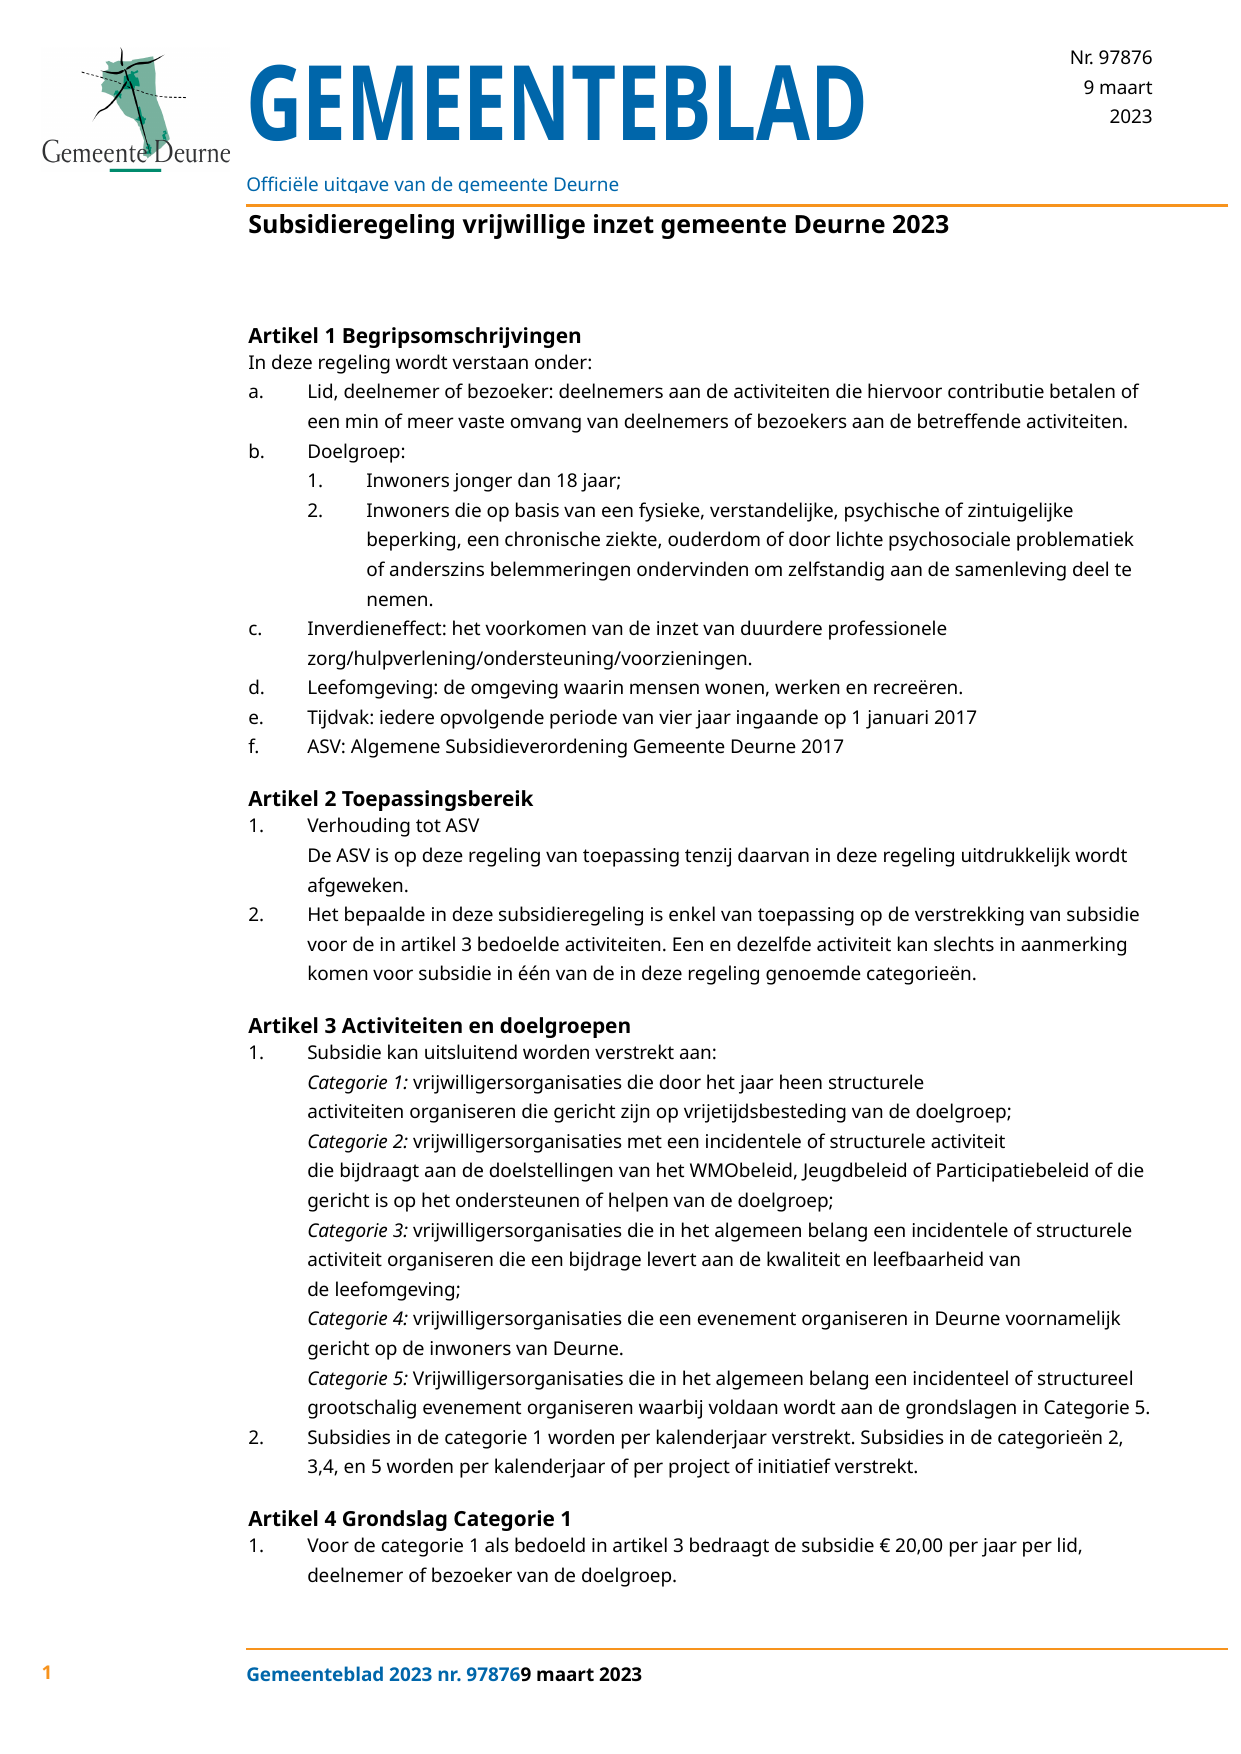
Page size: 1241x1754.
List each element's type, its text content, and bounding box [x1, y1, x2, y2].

list Lid, deelnemer of bezoeker: deelnemers aan de activiteiten die hiervoor contributie betalen of een min of meer vaste omvang van deelnemers of bezoekers aan de betreffende activiteiten. [248, 379, 1152, 434]
list Inwoners jonger dan 18 jaar; [307, 467, 1152, 493]
list Doelgroep: [248, 438, 1152, 464]
list Het bepaalde in deze subsidieregeling is enkel van toepassing op de verstrekking van subsidie voor de in artikel 3 bedoelde activiteiten. Een en dezelfde activiteit kan slechts in aanmerking komen voor subsidie in één van de in deze regeling genoemde categorieën. [248, 901, 1152, 986]
list Leefomgeving: de omgeving waarin mensen wonen, werken en recreëren. [248, 674, 1152, 700]
list Categorie 3: vrijwilligersorganisaties die in het algemeen belang een incidentele of structurele activiteit organiseren die een bijdrage levert aan de kwaliteit en leefbaarheid van de leefomgeving; [248, 1217, 1152, 1302]
list ASV: Algemene Subsidieverordening Gemeente Deurne 2017 [248, 734, 1152, 759]
text Artikel 1 Begripsomschrijvingen [248, 321, 1152, 349]
list Categorie 1: vrijwilligersorganisaties die door het jaar heen structurele activiteiten organiseren die gericht zijn op vrijetijdsbesteding van de doelgroep; [248, 1069, 1152, 1124]
text Subsidieregeling vrijwillige inzet gemeente Deurne 2023 [248, 207, 1152, 241]
list Inwoners die op basis van een fysieke, verstandelijke, psychische of zintuigelijke beperking, een chronische ziekte, ouderdom of door lichte psychosociale problematiek of anderszins belemmeringen ondervinden om zelfstandig aan de samenleving deel te nemen. [307, 497, 1152, 612]
list Inverdieneffect: het voorkomen van de inzet van duurdere professionele zorg/hulpverlening/ondersteuning/voorzieningen. [248, 615, 1152, 671]
picture [41, 47, 231, 172]
text Artikel 4 Grondslag Categorie 1 [248, 1504, 1152, 1532]
list Tijdvak: iedere opvolgende periode van vier jaar ingaande op 1 januari 2017 [248, 704, 1152, 730]
list Categorie 4: vrijwilligersorganisaties die een evenement organiseren in Deurne voornamelijk gericht op de inwoners van Deurne. [248, 1306, 1152, 1361]
list Subsidies in de categorie 1 worden per kalenderjaar verstrekt. Subsidies in de categorieën 2, 3,4, en 5 worden per kalenderjaar of per project of initiatief verstrekt. [248, 1424, 1152, 1479]
text In deze regeling wordt verstaan onder: [248, 349, 1152, 375]
text Artikel 3 Activiteiten en doelgroepen [248, 1011, 1152, 1039]
text Artikel 2 Toepassingsbereik [248, 784, 1152, 813]
list Subsidie kan uitsluitend worden verstrekt aan: [248, 1039, 1152, 1065]
list De ASV is op deze regeling van toepassing tenzij daarvan in deze regeling uitdrukkelijk wordt afgeweken. [248, 842, 1152, 897]
list Categorie 5: Vrijwilligersorganisaties die in het algemeen belang een incidenteel of structureel grootschalig evenement organiseren waarbij voldaan wordt aan de grondslagen in Categorie 5. [248, 1365, 1152, 1420]
list Categorie 2: vrijwilligersorganisaties met een incidentele of structurele activiteit die bijdraagt aan de doelstellingen van het WMObeleid, Jeugdbeleid of Participatiebeleid of die gericht is op het ondersteunen of helpen van de doelgroep; [248, 1128, 1152, 1213]
list Voor de categorie 1 als bedoeld in artikel 3 bedraagt de subsidie € 20,00 per jaar per lid, deelnemer of bezoeker van de doelgroep. [248, 1532, 1152, 1588]
list Verhouding tot ASV [248, 813, 1152, 838]
